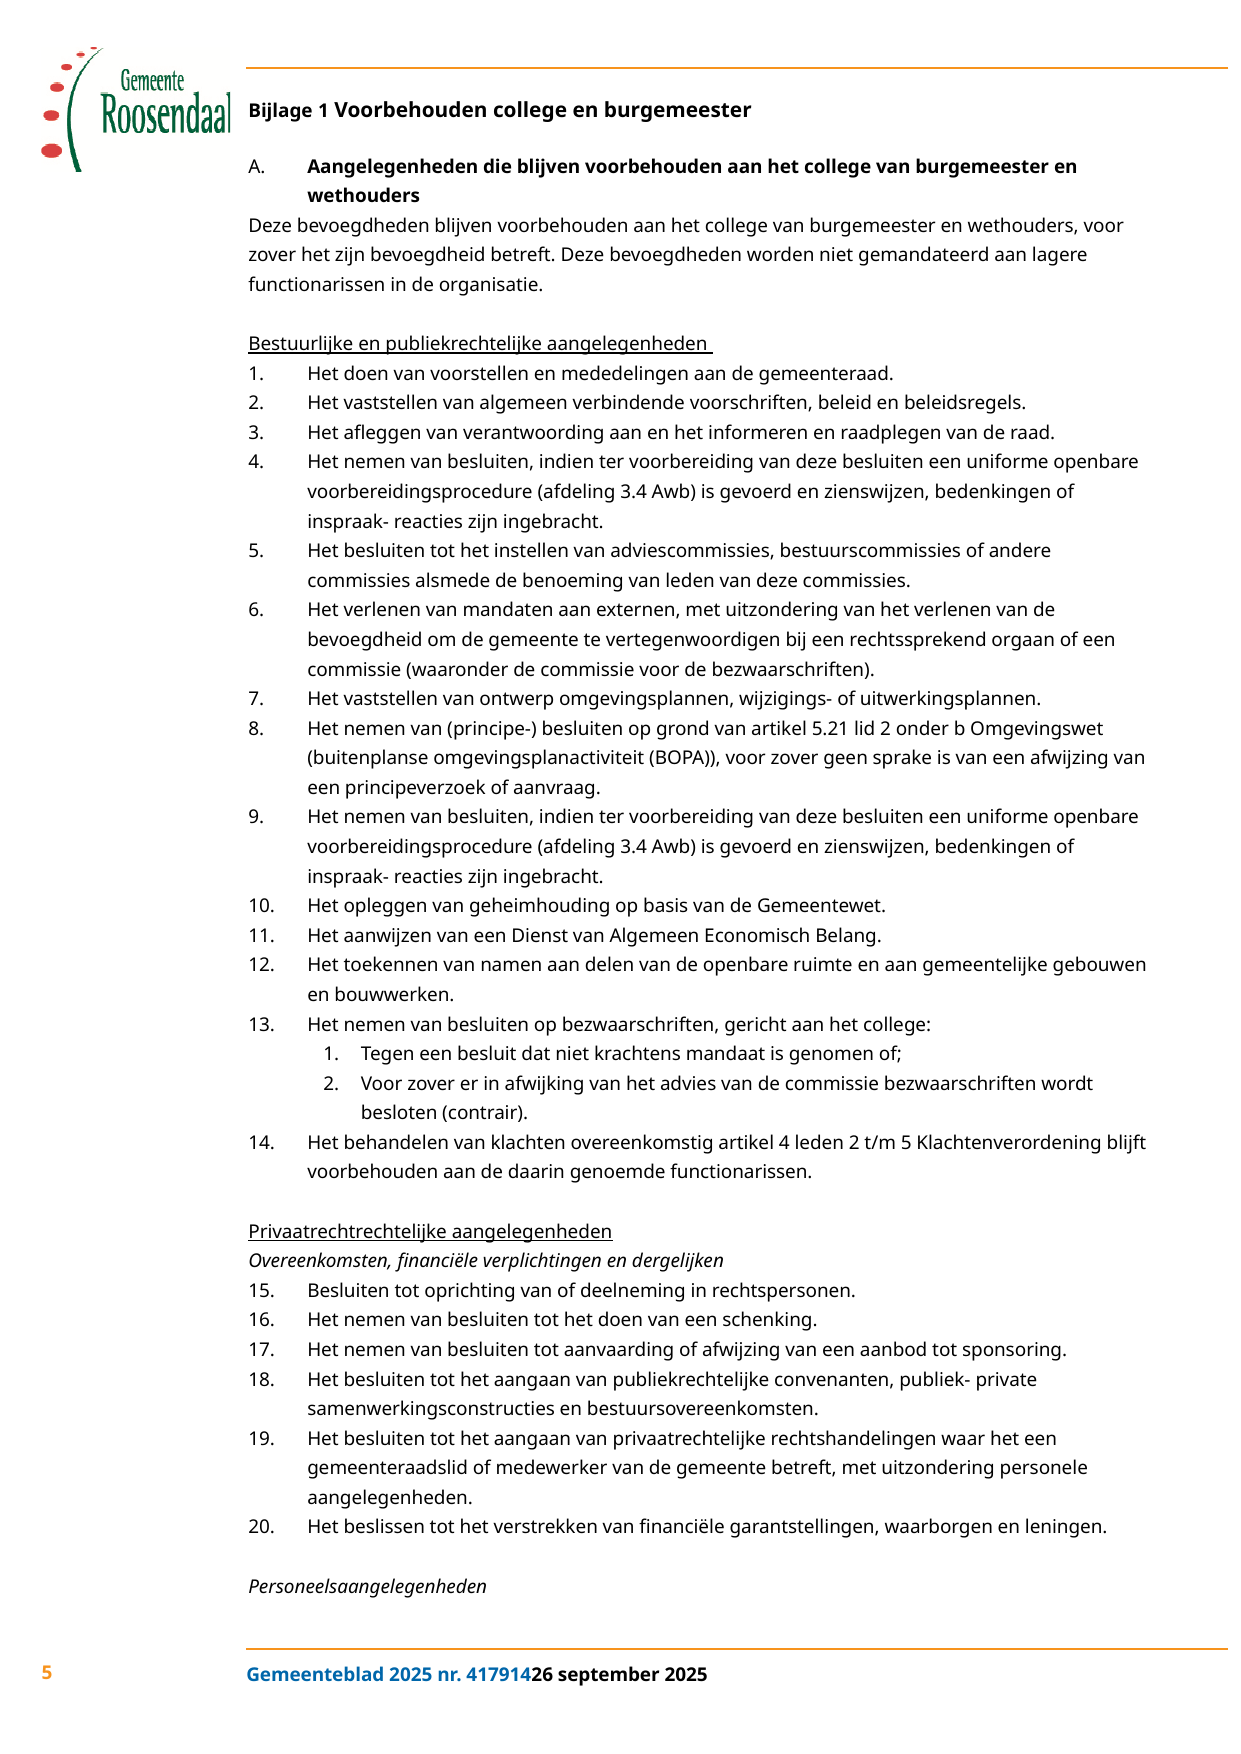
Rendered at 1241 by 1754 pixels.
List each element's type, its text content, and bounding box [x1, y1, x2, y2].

list Het behandelen van klachten overeenkomstig artikel 4 leden 2 t/m 5 Klachtenverordening blijft voorbehouden aan de daarin genoemde functionarissen. [248, 1129, 1152, 1184]
list Het opleggen van geheimhouding op basis van de Gemeentewet. [248, 892, 1152, 918]
list Het vaststellen van algemeen verbindende voorschriften, beleid en beleidsregels. [248, 389, 1152, 415]
list Het aanwijzen van een Dienst van Algemeen Economisch Belang. [248, 922, 1152, 948]
list Het nemen van besluiten, indien ter voorbereiding van deze besluiten een uniforme openbare voorbereidingsprocedure (afdeling 3.4 Awb) is gevoerd en zienswijzen, bedenkingen of inspraak- reacties zijn ingebracht. [248, 449, 1152, 534]
list Het besluiten tot het instellen van adviescommissies, bestuurscommissies of andere commissies alsmede de benoeming van leden van deze commissies. [248, 537, 1152, 593]
list Het nemen van besluiten tot het doen van een schenking. [248, 1307, 1152, 1332]
list Het toekennen van namen aan delen van de openbare ruimte en aan gemeentelijke gebouwen en bouwwerken. [248, 952, 1152, 1007]
text Bijlage 1 Voorbehouden college en burgemeester [248, 95, 1152, 123]
list Het beslissen tot het verstrekken van financiële garantstellingen, waarborgen en leningen. [248, 1514, 1152, 1539]
text Personeelsaangelegenheden [248, 1573, 1152, 1599]
list Het nemen van besluiten op bezwaarschriften, gericht aan het college: [248, 1011, 1152, 1037]
text Privaatrechtrechtelijke aangelegenheden [248, 1218, 1152, 1244]
list Aangelegenheden die blijven voorbehouden aan het college van burgemeester en wethouders [248, 153, 1152, 208]
list Het besluiten tot het aangaan van publiekrechtelijke convenanten, publiek- private samenwerkingsconstructies en bestuursovereenkomsten. [248, 1366, 1152, 1421]
text Overeenkomsten, financiële verplichtingen en dergelijken [248, 1247, 1152, 1273]
list Het nemen van besluiten tot aanvaarding of afwijzing van een aanbod tot sponsoring. [248, 1336, 1152, 1362]
list Het besluiten tot het aangaan van privaatrechtelijke rechtshandelingen waar het een gemeenteraadslid of medewerker van de gemeente betreft, met uitzondering personele aangelegenheden. [248, 1425, 1152, 1510]
list Het afleggen van verantwoording aan en het informeren en raadplegen van de raad. [248, 419, 1152, 445]
list Tegen een besluit dat niet krachtens mandaat is genomen of; [323, 1040, 1152, 1066]
list Het nemen van besluiten, indien ter voorbereiding van deze besluiten een uniforme openbare voorbereidingsprocedure (afdeling 3.4 Awb) is gevoerd en zienswijzen, bedenkingen of inspraak- reacties zijn ingebracht. [248, 804, 1152, 889]
list Het nemen van (principe-) besluiten op grond van artikel 5.21 lid 2 onder b Omgevingswet (buitenplanse omgevingsplanactiviteit (BOPA)), voor zover geen sprake is van een afwijzing van een principeverzoek of aanvraag. [248, 715, 1152, 800]
list Besluiten tot oprichting van of deelneming in rechtspersonen. [248, 1277, 1152, 1303]
text Bestuurlijke en publiekrechtelijke aangelegenheden [248, 330, 1152, 356]
text Deze bevoegdheden blijven voorbehouden aan het college van burgemeester en wethouders, voor zover het zijn bevoegdheid betreft. Deze bevoegdheden worden niet gemandateerd aan lagere functionarissen in de organisatie. [248, 212, 1152, 297]
picture [41, 47, 231, 172]
list Het doen van voorstellen en mededelingen aan de gemeenteraad. [248, 360, 1152, 386]
list Het vaststellen van ontwerp omgevingsplannen, wijzigings- of uitwerkingsplannen. [248, 685, 1152, 711]
list Het verlenen van mandaten aan externen, met uitzondering van het verlenen van de bevoegdheid om de gemeente te vertegenwoordigen bij een rechtssprekend orgaan of een commissie (waaronder de commissie voor de bezwaarschriften). [248, 597, 1152, 682]
list Voor zover er in afwijking van het advies van de commissie bezwaarschriften wordt besloten (contrair). [323, 1070, 1152, 1125]
